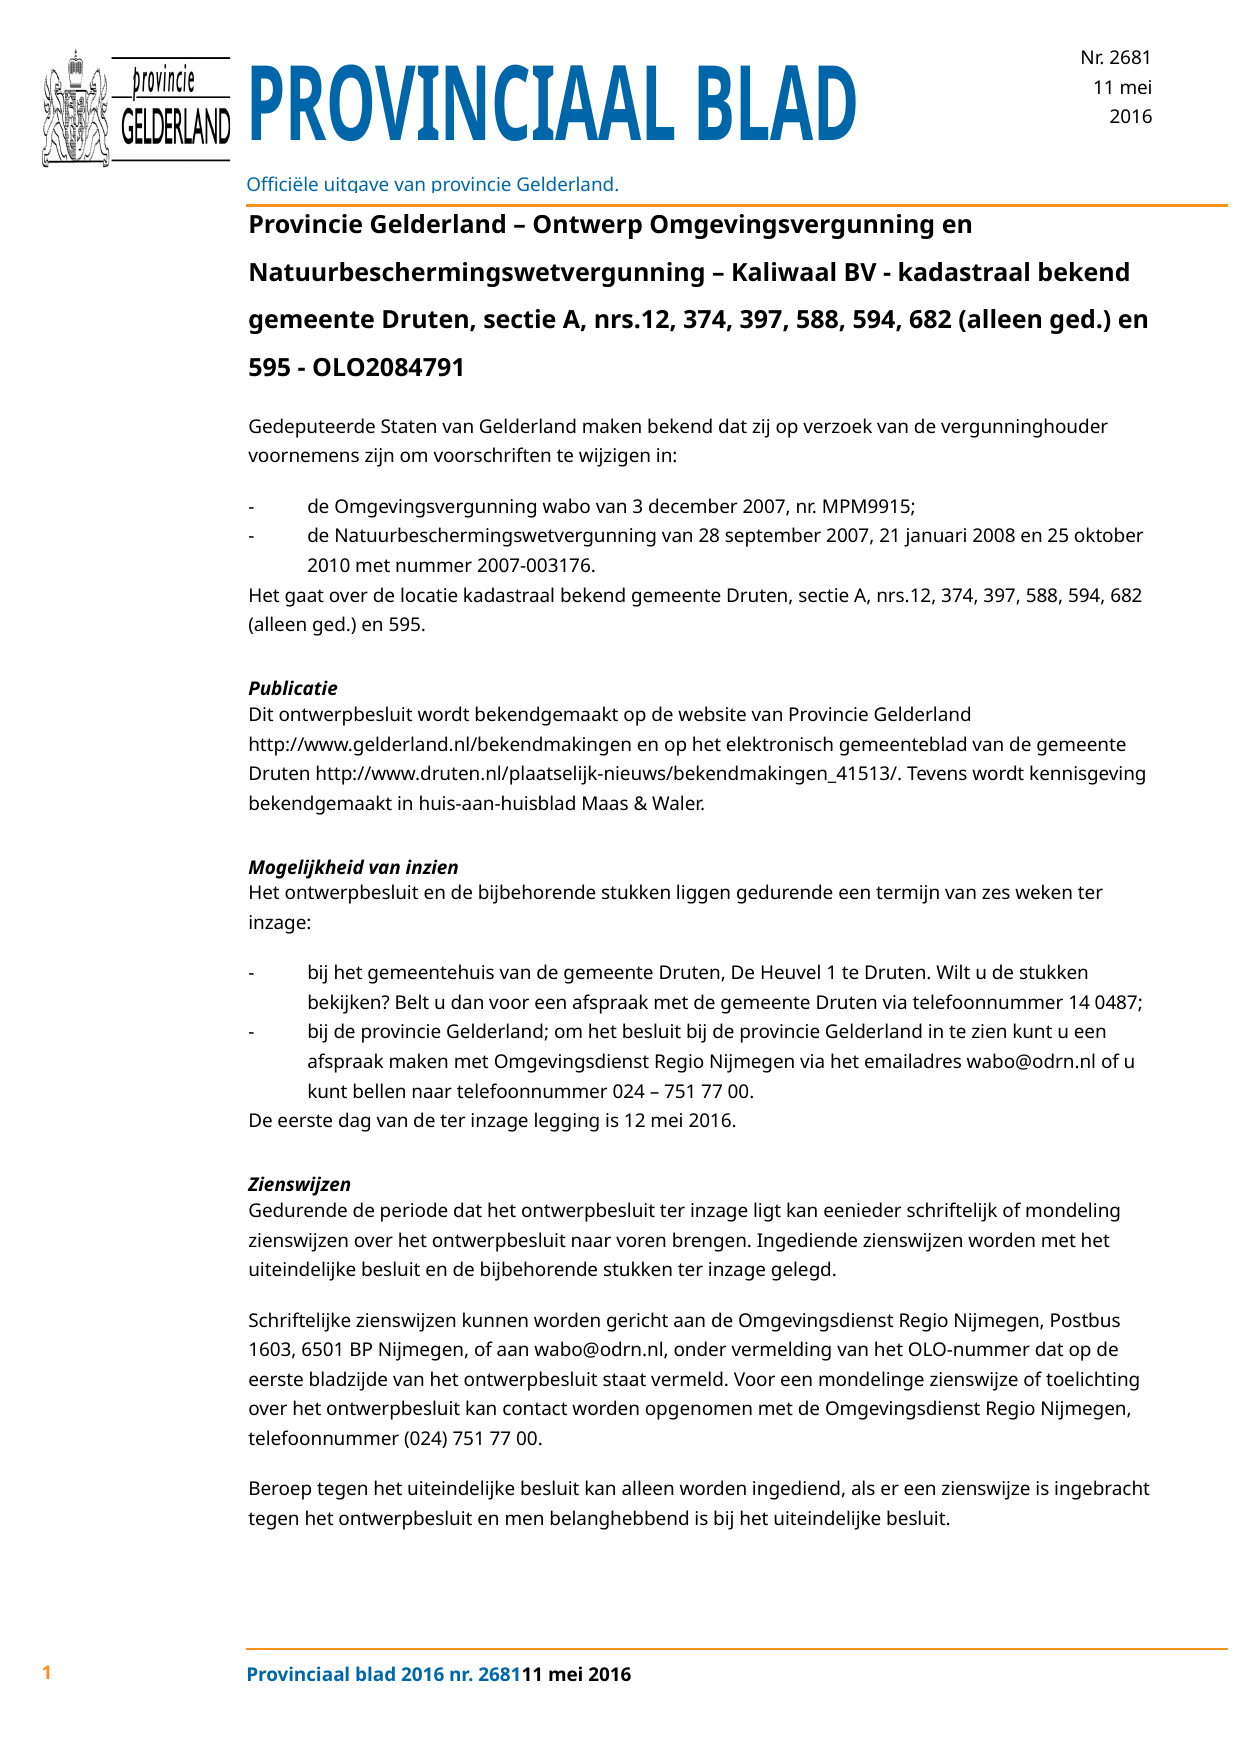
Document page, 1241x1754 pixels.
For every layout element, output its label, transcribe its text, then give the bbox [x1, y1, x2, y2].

list de Natuurbeschermingswetvergunning van 28 september 2007, 21 januari 2008 en 25 oktober 2010 met nummer 2007-003176. [248, 523, 1152, 578]
text De eerste dag van de ter inzage legging is 12 mei 2016. [248, 1107, 1152, 1133]
text Beroep tegen het uiteindelijke besluit kan alleen worden ingediend, als er een zienswijze is ingebracht tegen het ontwerpbesluit en men belanghebbend is bij het uiteindelijke besluit. [248, 1476, 1152, 1531]
list bij de provincie Gelderland; om het besluit bij de provincie Gelderland in te zien kunt u een afspraak maken met Omgevingsdienst Regio Nijmegen via het emailadres wabo@odrn.nl of u kunt bellen naar telefoonnummer 024 – 751 77 00. [248, 1019, 1152, 1104]
text Mogelijkheid van inzien [248, 854, 1152, 879]
text Provincie Gelderland – Ontwerp Omgevingsvergunning en Natuurbeschermingswetvergunning – Kaliwaal BV - kadastraal bekend gemeente Druten, sectie A, nrs.12, 374, 397, 588, 594, 682 (alleen ged.) en 595 - OLO2084791 [248, 207, 1152, 384]
text Zienswijzen [248, 1171, 1152, 1197]
text Dit ontwerpbesluit wordt bekendgemaakt op de website van Provincie Gelderland http://www.gelderland.nl/bekendmakingen en op het elektronisch gemeenteblad van de gemeente Druten http://www.druten.nl/plaatselijk-nieuws/bekendmakingen_41513/. Tevens wordt kennisgeving bekendgemaakt in huis-aan-huisblad Maas & Waler. [248, 701, 1152, 816]
list de Omgevingsvergunning wabo van 3 december 2007, nr. MPM9915; [248, 493, 1152, 519]
text Schriftelijke zienswijzen kunnen worden gericht aan de Omgevingsdienst Regio Nijmegen, Postbus 1603, 6501 BP Nijmegen, of aan wabo@odrn.nl, onder vermelding van het OLO-nummer dat op de eerste bladzijde van het ontwerpbesluit staat vermeld. Voor een mondelinge zienswijze of toelichting over het ontwerpbesluit kan contact worden opgenomen met de Omgevingsdienst Regio Nijmegen, telefoonnummer (024) 751 77 00. [248, 1307, 1152, 1451]
text Het ontwerpbesluit en de bijbehorende stukken liggen gedurende een termijn van zes weken ter inzage: [248, 879, 1152, 935]
text Het gaat over de locatie kadastraal bekend gemeente Druten, sectie A, nrs.12, 374, 397, 588, 594, 682 (alleen ged.) en 595. [248, 582, 1152, 637]
text Publicatie [248, 675, 1152, 701]
picture [41, 47, 231, 172]
text Gedeputeerde Staten van Gelderland maken bekend dat zij op verzoek van de vergunninghouder voornemens zijn om voorschriften te wijzigen in: [248, 413, 1152, 468]
list bij het gemeentehuis van de gemeente Druten, De Heuvel 1 te Druten. Wilt u de stukken bekijken? Belt u dan voor een afspraak met de gemeente Druten via telefoonnummer 14 0487; [248, 959, 1152, 1015]
text Gedurende de periode dat het ontwerpbesluit ter inzage ligt kan eenieder schriftelijk of mondeling zienswijzen over het ontwerpbesluit naar voren brengen. Ingediende zienswijzen worden met het uiteindelijke besluit en de bijbehorende stukken ter inzage gelegd. [248, 1197, 1152, 1282]
